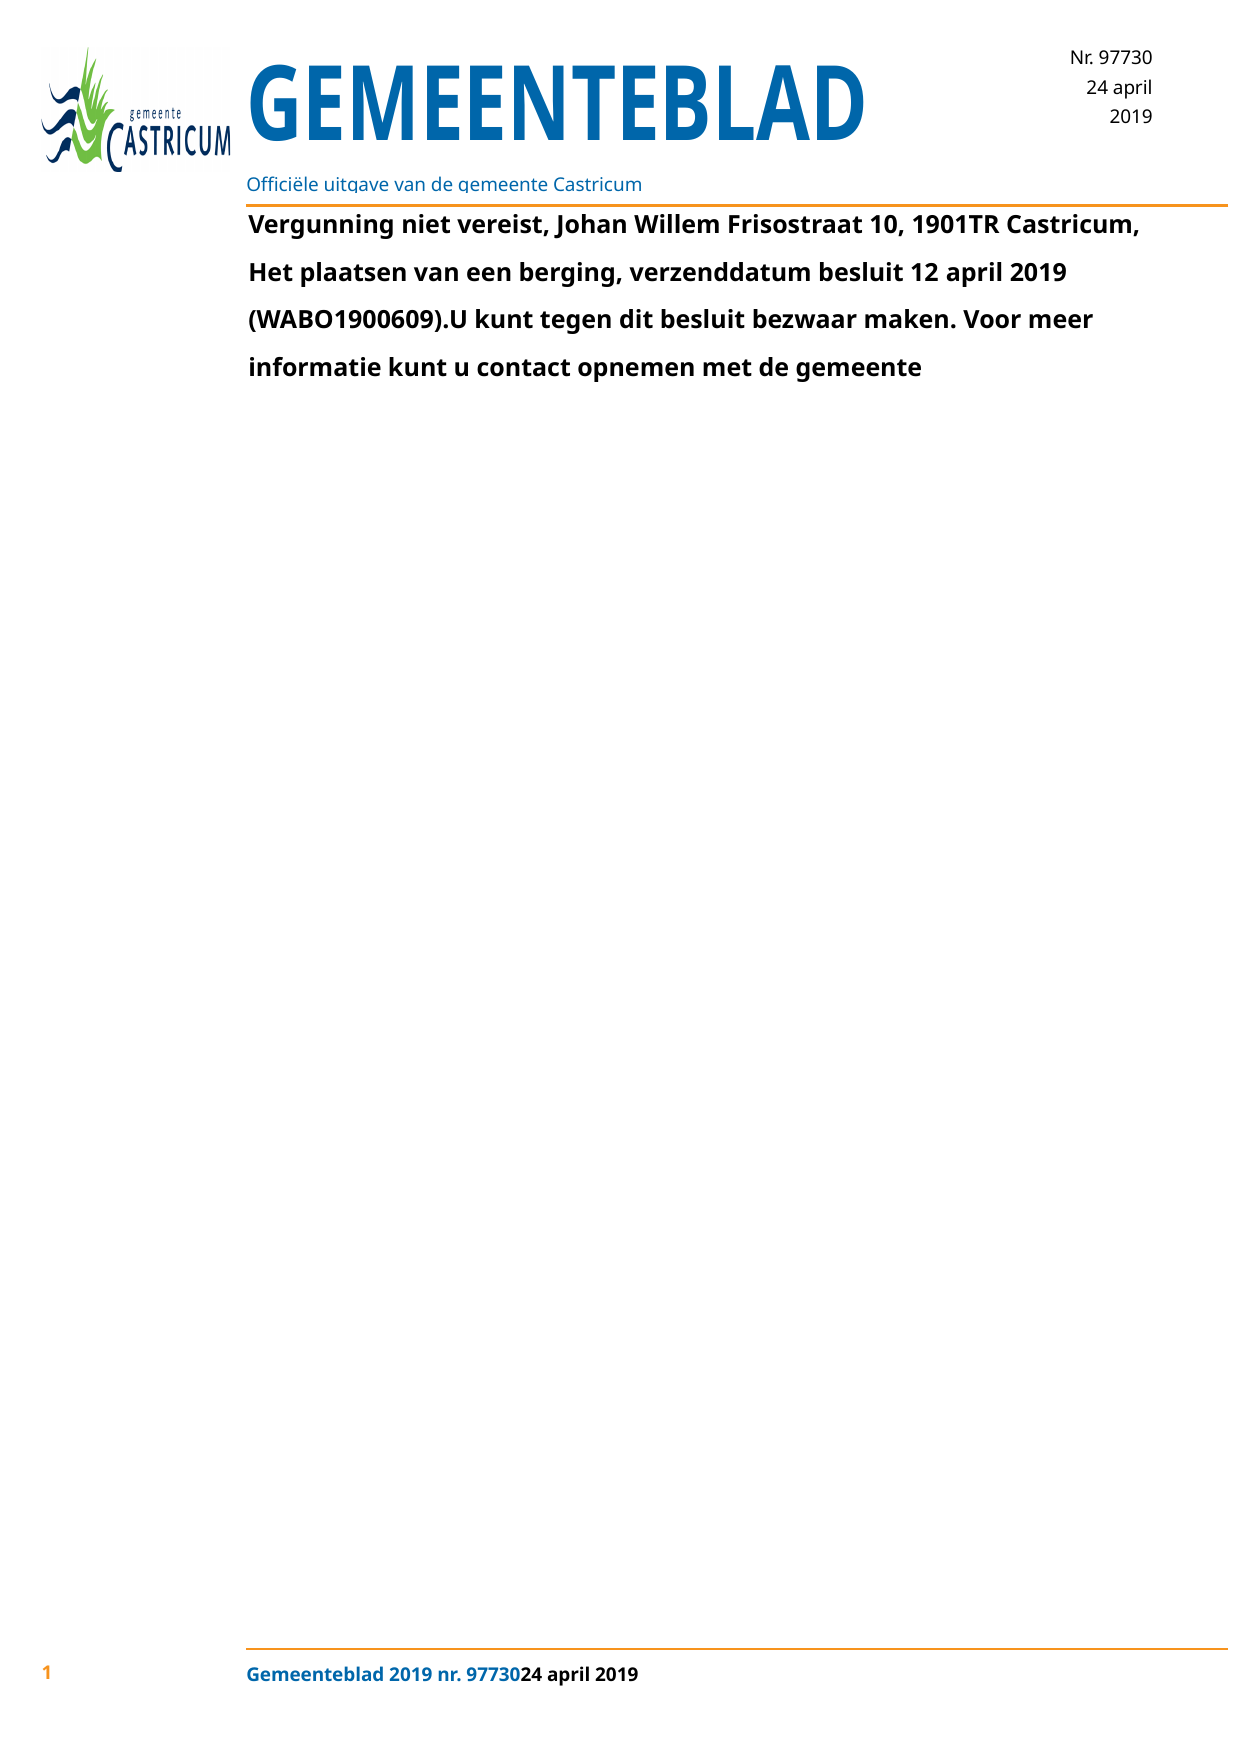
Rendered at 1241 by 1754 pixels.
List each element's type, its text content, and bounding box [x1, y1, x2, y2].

picture [41, 47, 231, 172]
text Vergunning niet vereist, Johan Willem Frisostraat 10, 1901TR Castricum, Het plaatsen van een berging, verzenddatum besluit 12 april 2019 (WABO1900609).U kunt tegen dit besluit bezwaar maken. Voor meer informatie kunt u contact opnemen met de gemeente [248, 207, 1152, 384]
